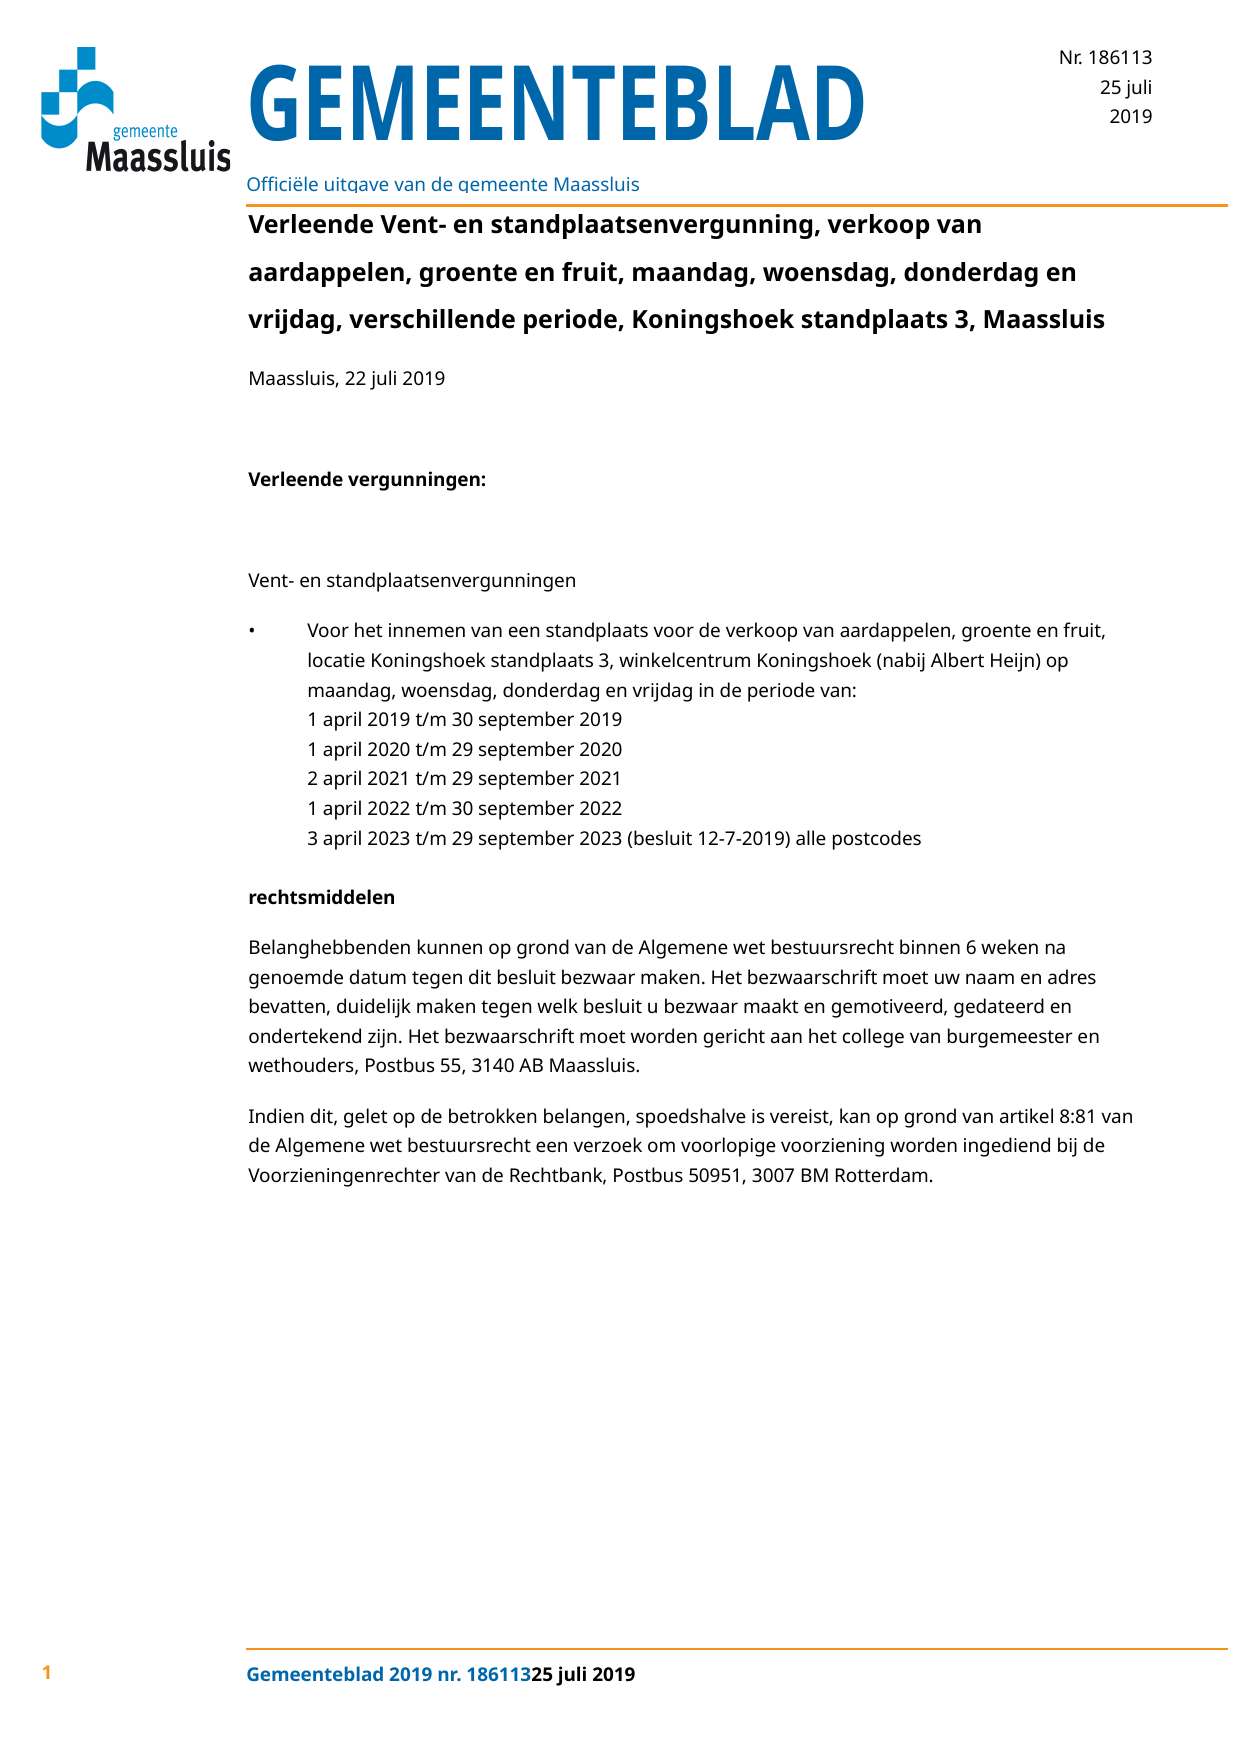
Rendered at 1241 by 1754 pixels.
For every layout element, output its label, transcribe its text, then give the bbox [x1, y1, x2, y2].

text rechtsmiddelen [248, 884, 1152, 909]
text Verleende Vent- en standplaatsenvergunning, verkoop van aardappelen, groente en fruit, maandag, woensdag, donderdag en vrijdag, verschillende periode, Koningshoek standplaats 3, Maassluis [248, 207, 1152, 336]
text Indien dit, gelet op de betrokken belangen, spoedshalve is vereist, kan op grond van artikel 8:81 van de Algemene wet bestuursrecht een verzoek om voorlopige voorziening worden ingediend bij de Voorzieningenrechter van de Rechtbank, Postbus 50951, 3007 BM Rotterdam. [248, 1103, 1152, 1188]
list 2 april 2021 t/m 29 september 2021 [248, 766, 1152, 791]
list 1 april 2022 t/m 30 september 2022 [248, 795, 1152, 821]
list 1 april 2020 t/m 29 september 2020 [248, 736, 1152, 762]
text Maassluis, 22 juli 2019 [248, 366, 1152, 391]
list 1 april 2019 t/m 30 september 2019 [248, 706, 1152, 732]
text Verleende vergunningen: [248, 466, 1152, 492]
text Belanghebbenden kunnen op grond van de Algemene wet bestuursrecht binnen 6 weken na genoemde datum tegen dit besluit bezwaar maken. Het bezwaarschrift moet uw naam en adres bevatten, duidelijk maken tegen welk besluit u bezwaar maakt en gemotiveerd, gedateerd en ondertekend zijn. Het bezwaarschrift moet worden gericht aan het college van burgemeester en wethouders, Postbus 55, 3140 AB Maassluis. [248, 934, 1152, 1078]
list 3 april 2023 t/m 29 september 2023 (besluit 12-7-2019) alle postcodes [248, 825, 1152, 850]
picture [41, 47, 231, 172]
text Vent- en standplaatsenvergunningen [248, 567, 1152, 593]
picture [41, 47, 77, 92]
list Voor het innemen van een standplaats voor de verkoop van aardappelen, groente en fruit, locatie Koningshoek standplaats 3, winkelcentrum Koningshoek (nabij Albert Heijn) op maandag, woensdag, donderdag en vrijdag in de periode van: [248, 618, 1152, 702]
